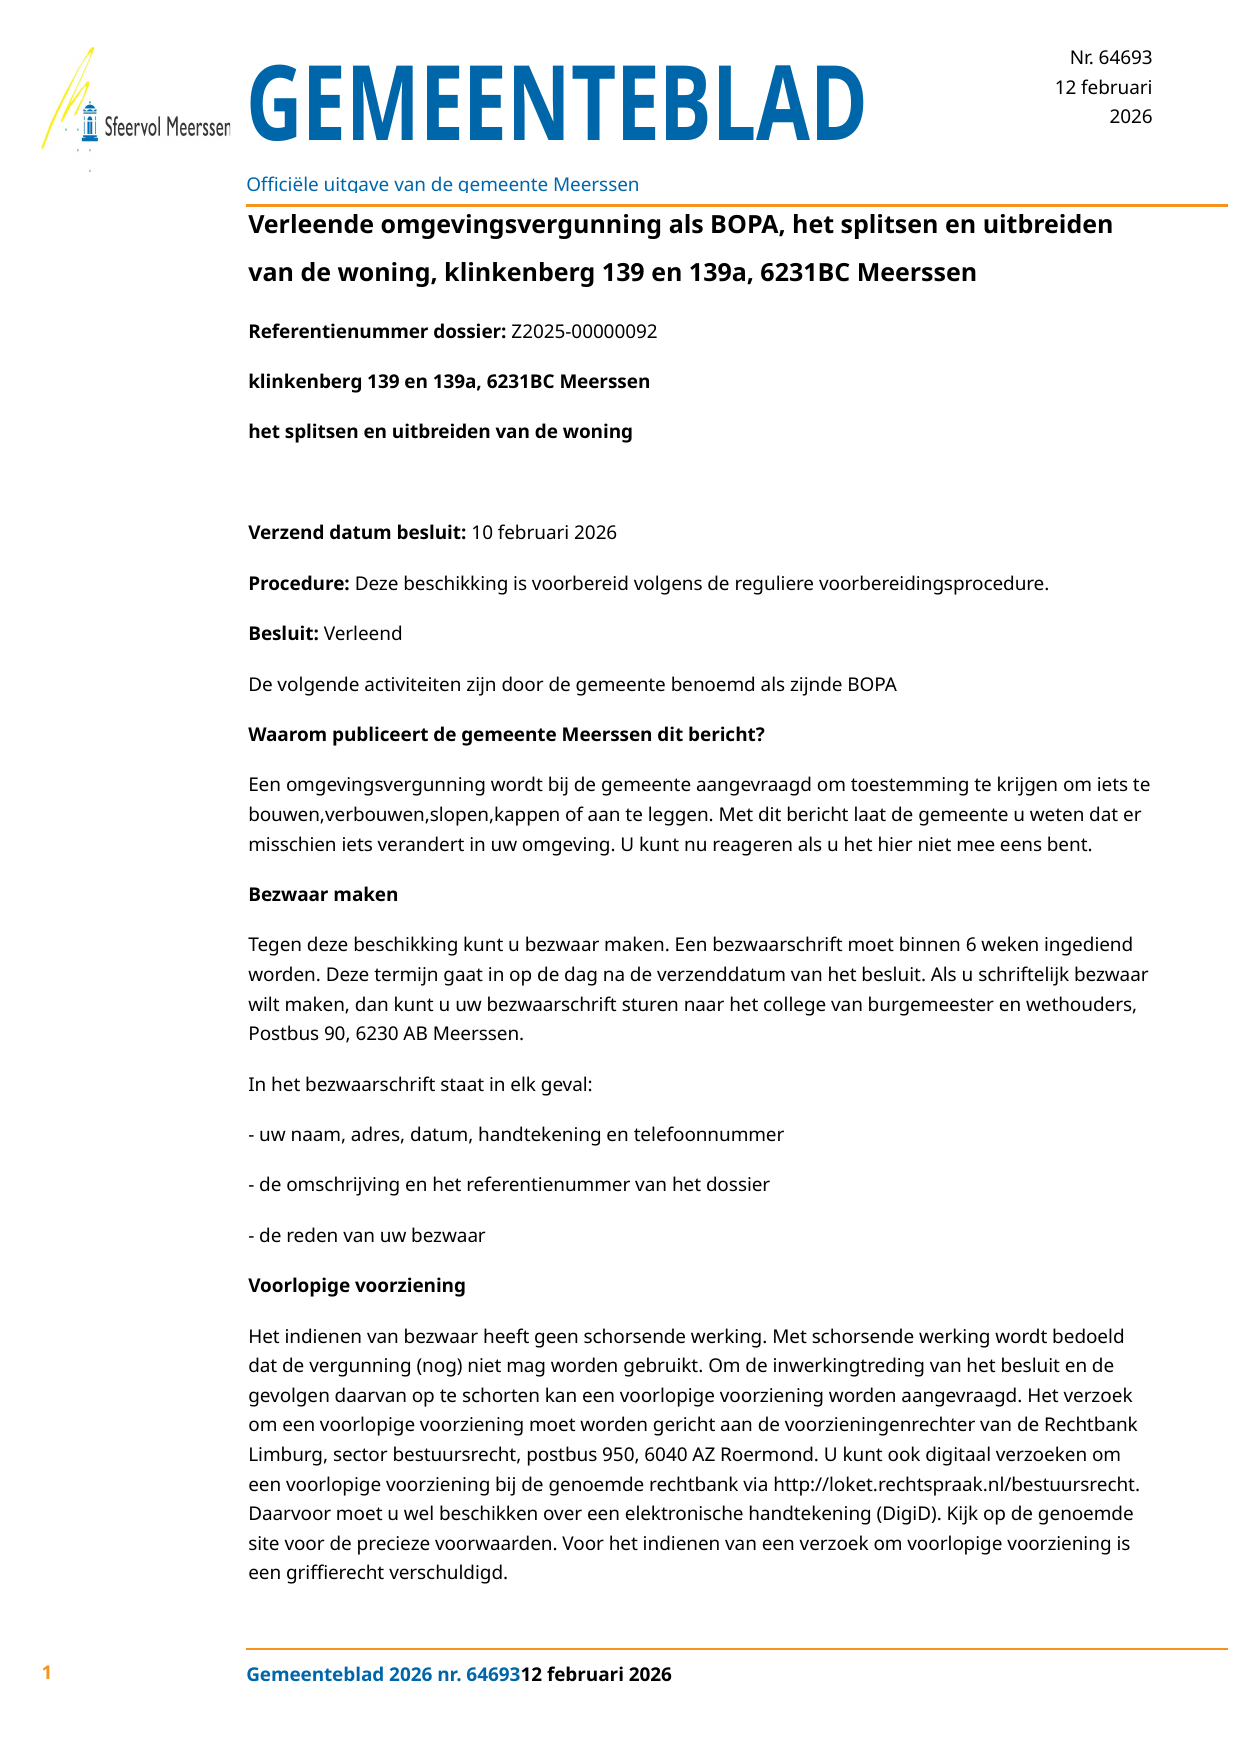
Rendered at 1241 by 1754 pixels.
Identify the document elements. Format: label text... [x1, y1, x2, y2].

text klinkenberg 139 en 139a, 6231BC Meerssen [248, 368, 1152, 394]
text In het bezwaarschrift staat in elk geval: [248, 1071, 1152, 1097]
text het splitsen en uitbreiden van de woning [248, 419, 1152, 444]
text Waarom publiceert de gemeente Meerssen dit bericht? [248, 721, 1152, 747]
text - uw naam, adres, datum, handtekening en telefoonnummer [248, 1121, 1152, 1147]
text Tegen deze beschikking kunt u bezwaar maken. Een bezwaarschrift moet binnen 6 weken ingediend worden. Deze termijn gaat in op de dag na de verzenddatum van het besluit. Als u schriftelijk bezwaar wilt maken, dan kunt u uw bezwaarschrift sturen naar het college van burgemeester en wethouders, Postbus 90, 6230 AB Meerssen. [248, 932, 1152, 1046]
text Verleende omgevingsvergunning als BOPA, het splitsen en uitbreiden van de woning, klinkenberg 139 en 139a, 6231BC Meerssen [248, 207, 1152, 288]
text Besluit: Verleend [248, 620, 1152, 646]
text Verzend datum besluit: 10 februari 2026 [248, 519, 1152, 545]
text Het indienen van bezwaar heeft geen schorsende werking. Met schorsende werking wordt bedoeld dat de vergunning (nog) niet mag worden gebruikt. Om de inwerkingtreding van het besluit en de gevolgen daarvan op te schorten kan een voorlopige voorziening worden aangevraagd. Het verzoek om een voorlopige voorziening moet worden gericht aan de voorzieningenrechter van de Rechtbank Limburg, sector bestuursrecht, postbus 950, 6040 AZ Roermond. U kunt ook digitaal verzoeken om een voorlopige voorziening bij de genoemde rechtbank via http://loket.rechtspraak.nl/bestuursrecht. Daarvoor moet u wel beschikken over een elektronische handtekening (DigiD). Kijk op de genoemde site voor de precieze voorwaarden. Voor het indienen van een verzoek om voorlopige voorziening is een griffierecht verschuldigd. [248, 1323, 1152, 1585]
text Voorlopige voorziening [248, 1272, 1152, 1298]
text Bezwaar maken [248, 881, 1152, 907]
text Referentienummer dossier: Z2025-00000092 [248, 318, 1152, 344]
text Procedure: Deze beschikking is voorbereid volgens de reguliere voorbereidingsprocedure. [248, 570, 1152, 596]
text Een omgevingsvergunning wordt bij de gemeente aangevraagd om toestemming te krijgen om iets te bouwen,verbouwen,slopen,kappen of aan te leggen. Met dit bericht laat de gemeente u weten dat er misschien iets verandert in uw omgeving. U kunt nu reageren als u het hier niet mee eens bent. [248, 772, 1152, 857]
text - de reden van uw bezwaar [248, 1222, 1152, 1248]
picture [41, 47, 231, 172]
text - de omschrijving en het referentienummer van het dossier [248, 1172, 1152, 1197]
text De volgende activiteiten zijn door de gemeente benoemd als zijnde BOPA [248, 671, 1152, 697]
